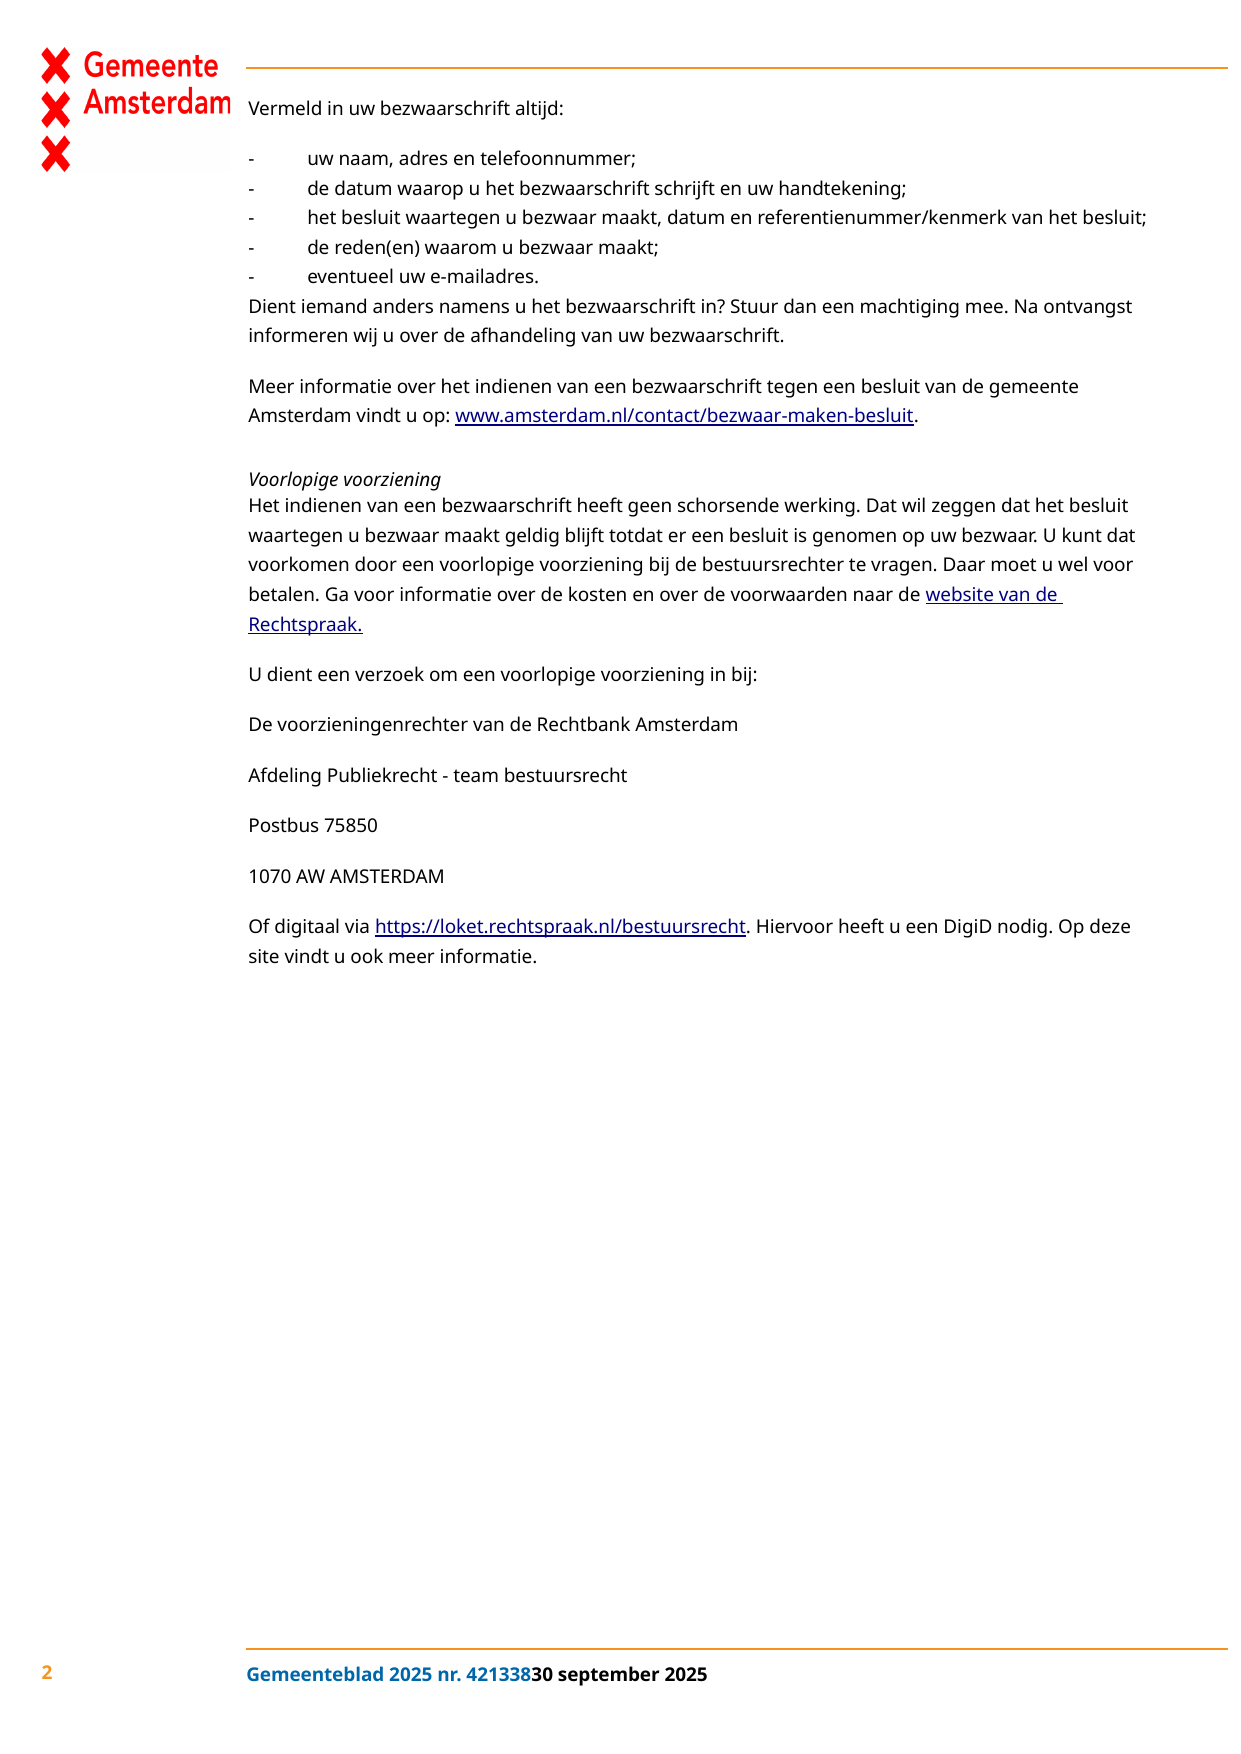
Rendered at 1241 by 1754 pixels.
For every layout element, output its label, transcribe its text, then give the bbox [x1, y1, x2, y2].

text Meer informatie over het indienen van een bezwaarschrift tegen een besluit van de gemeente Amsterdam vindt u op: www.amsterdam.nl/contact/bezwaar-maken-besluit. [248, 373, 1152, 428]
text Het indienen van een bezwaarschrift heeft geen schorsende werking. Dat wil zeggen dat het besluit waartegen u bezwaar maakt geldig blijft totdat er een besluit is genomen op uw bezwaar. U kunt dat voorkomen door een voorlopige voorziening bij de bestuursrechter te vragen. Daar moet u wel voor betalen. Ga voor informatie over de kosten en over de voorwaarden naar de website van de Rechtspraak. [248, 492, 1152, 636]
list eventueel uw e-mailadres. [248, 263, 1152, 289]
text Voorlopige voorziening [248, 467, 1152, 492]
picture [41, 47, 231, 172]
text De voorzieningenrechter van de Rechtbank Amsterdam [248, 712, 1152, 737]
list de datum waarop u het bezwaarschrift schrijft en uw handtekening; [248, 175, 1152, 201]
text Of digitaal via https://loket.rechtspraak.nl/bestuursrecht. Hiervoor heeft u een DigiD nodig. Op deze site vindt u ook meer informatie. [248, 913, 1152, 968]
text Postbus 75850 [248, 812, 1152, 838]
text Dient iemand anders namens u het bezwaarschrift in? Stuur dan een machtiging mee. Na ontvangst informeren wij u over de afhandeling van uw bezwaarschrift. [248, 293, 1152, 348]
text 1070 AW AMSTERDAM [248, 863, 1152, 888]
list uw naam, adres en telefoonnummer; [248, 145, 1152, 171]
text Afdeling Publiekrecht - team bestuursrecht [248, 762, 1152, 788]
list de reden(en) waarom u bezwaar maakt; [248, 234, 1152, 260]
list het besluit waartegen u bezwaar maakt, datum en referentienummer/kenmerk van het besluit; [248, 204, 1152, 230]
text U dient een verzoek om een voorlopige voorziening in bij: [248, 661, 1152, 687]
text Vermeld in uw bezwaarschrift altijd: [248, 95, 1152, 121]
